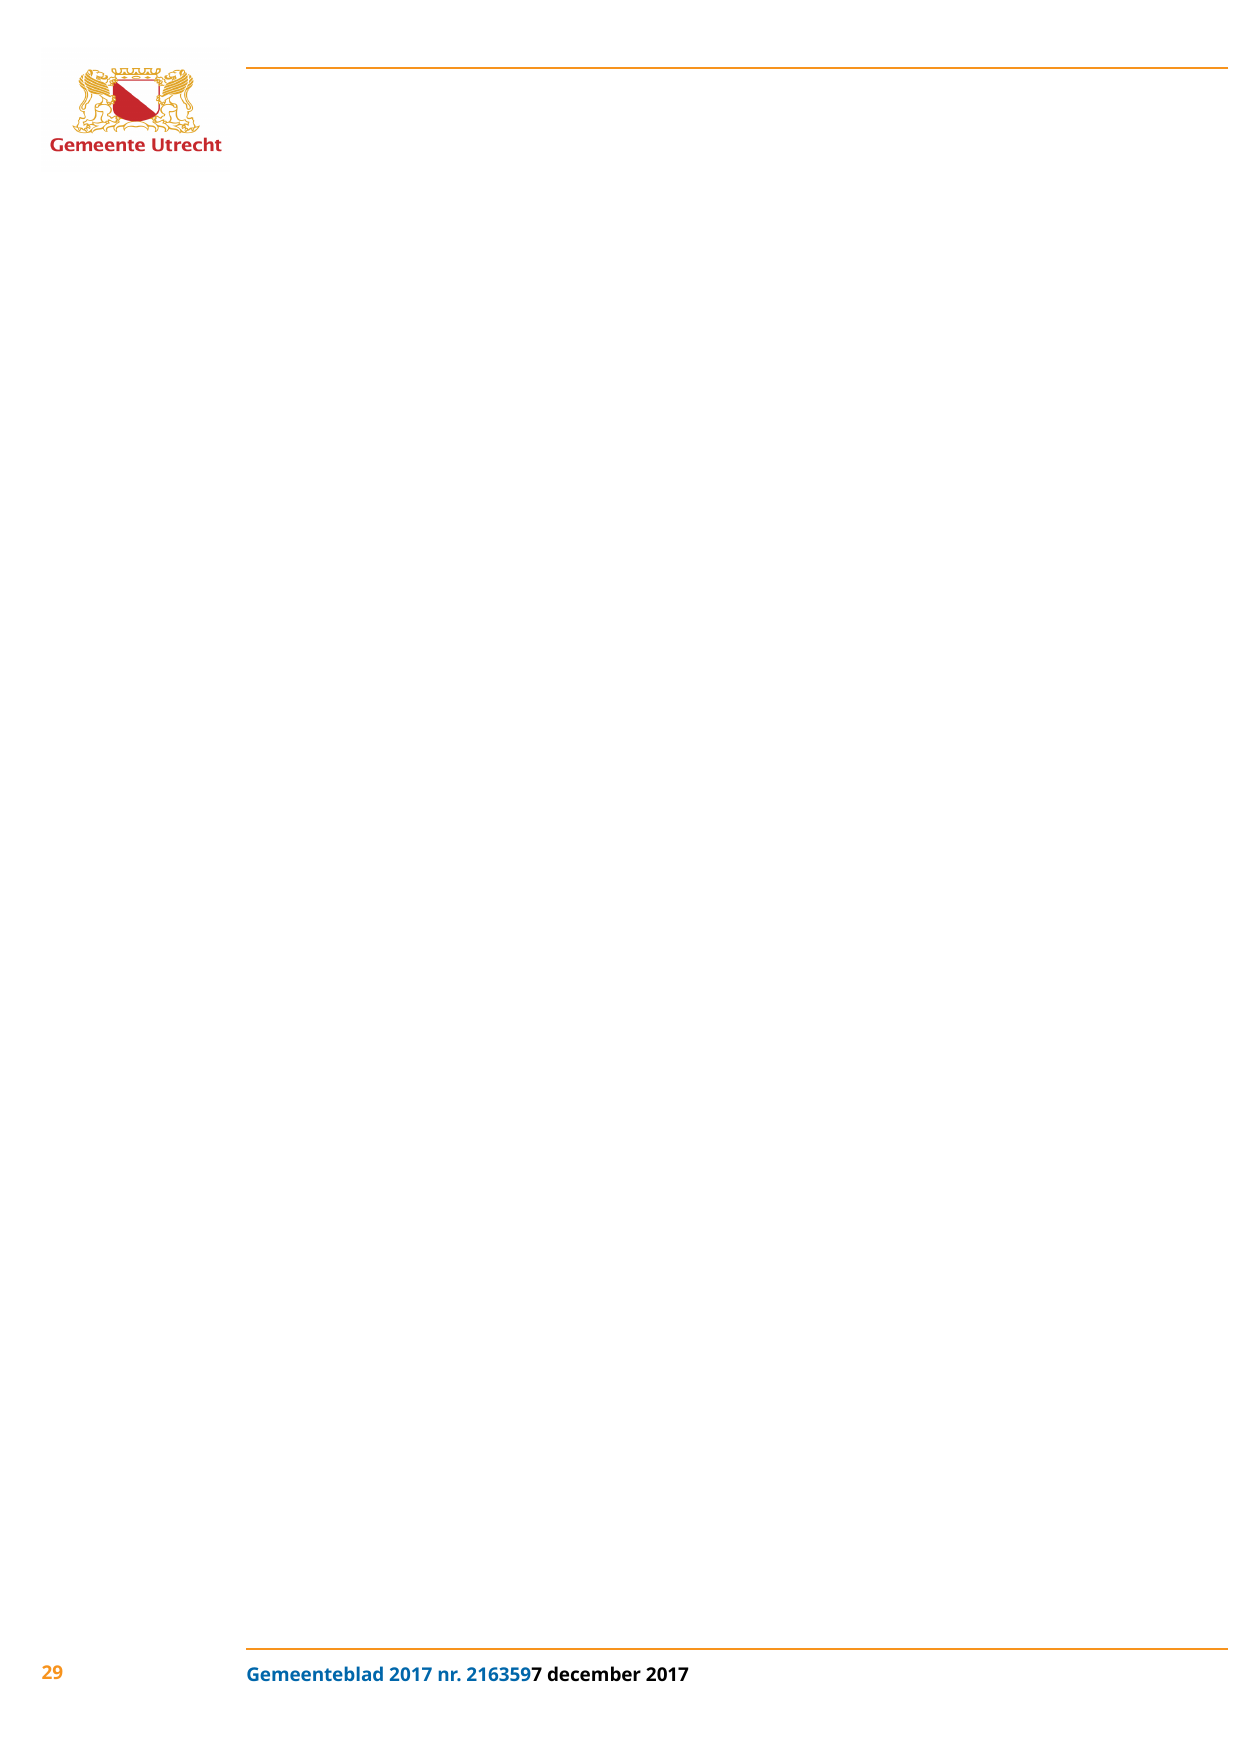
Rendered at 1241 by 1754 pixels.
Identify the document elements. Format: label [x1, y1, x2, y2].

picture [41, 47, 231, 172]
